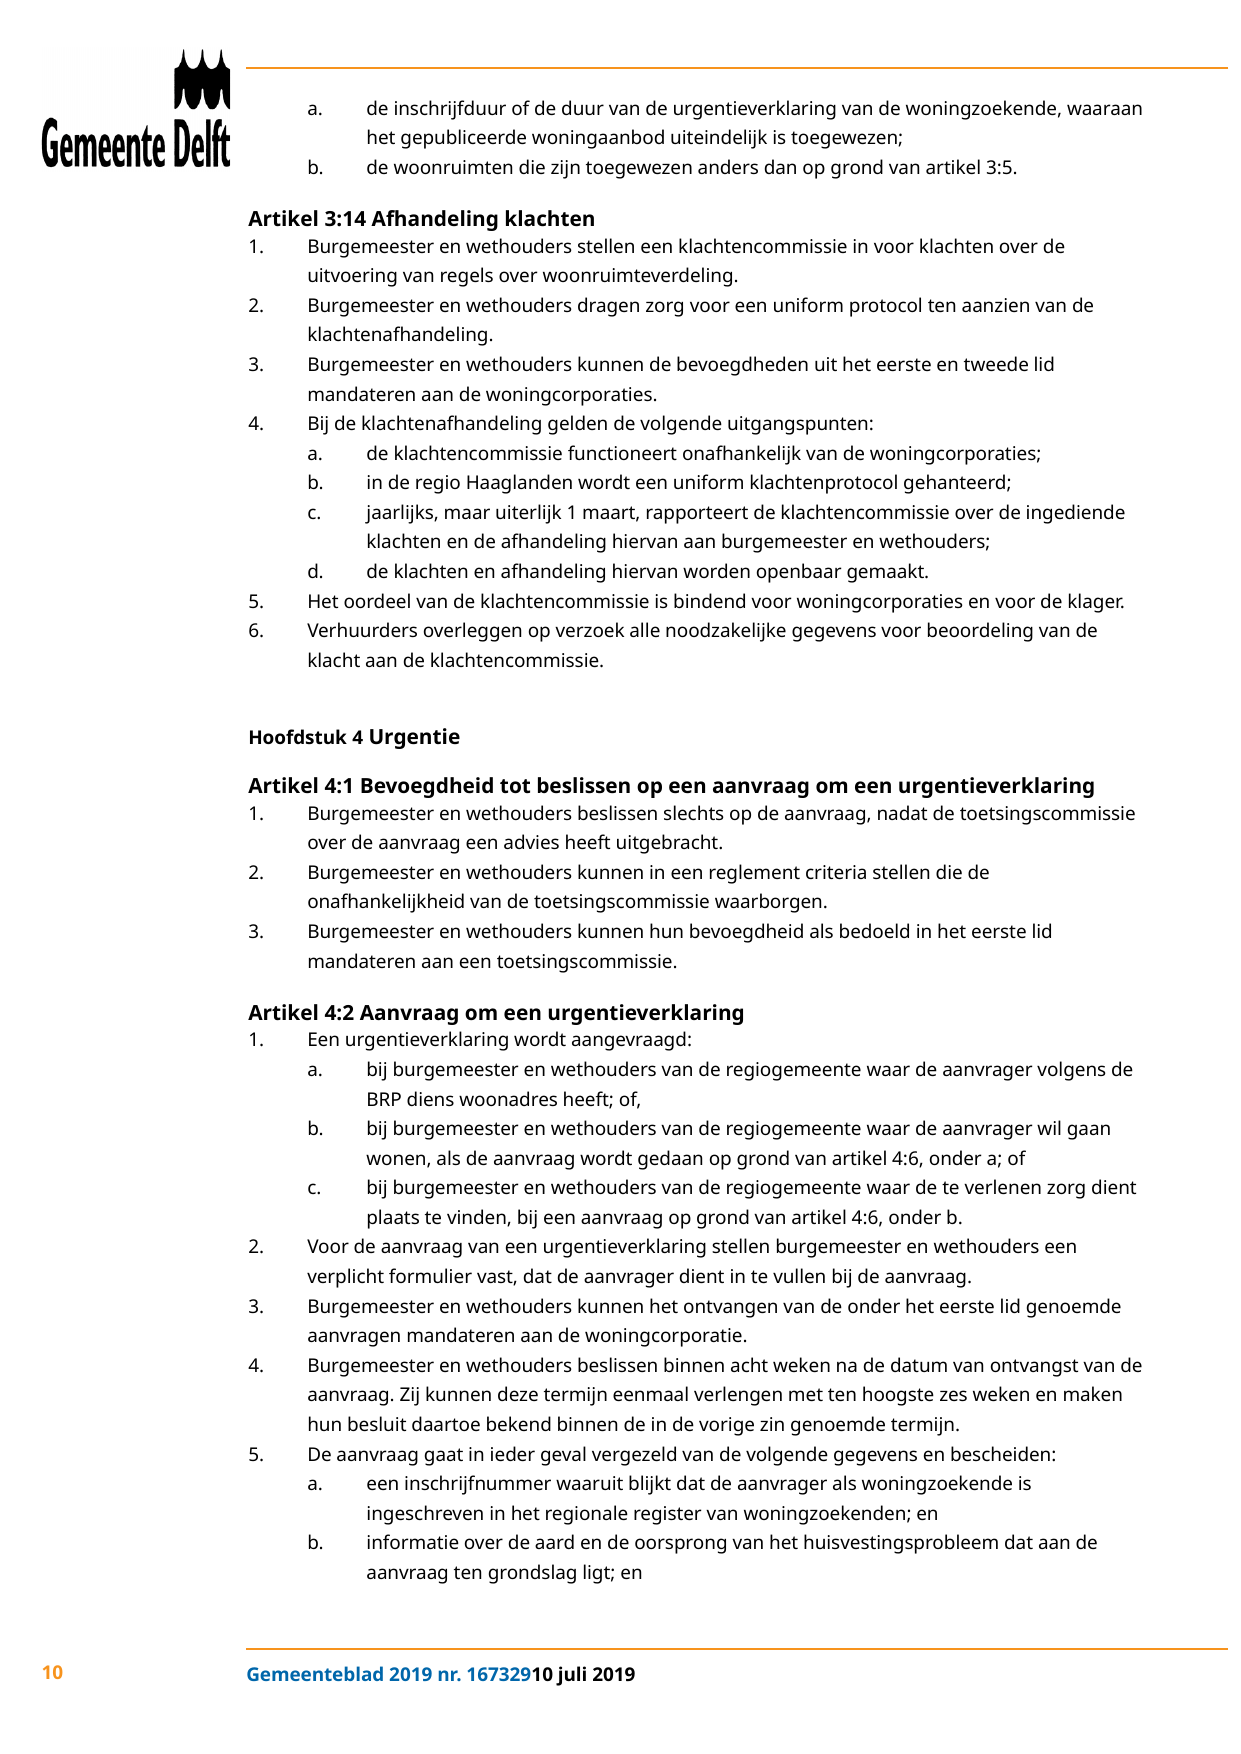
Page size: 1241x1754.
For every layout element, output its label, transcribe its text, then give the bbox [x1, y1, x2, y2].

list Burgemeester en wethouders dragen zorg voor een uniform protocol ten aanzien van de klachtenafhandeling. [248, 292, 1152, 347]
text Hoofdstuk 4 Urgentie [248, 722, 1152, 751]
list Burgemeester en wethouders kunnen hun bevoegdheid als bedoeld in het eerste lid mandateren aan een toetsingscommissie. [248, 918, 1152, 973]
list Burgemeester en wethouders beslissen binnen acht weken na de datum van ontvangst van de aanvraag. Zij kunnen deze termijn eenmaal verlengen met ten hoogste zes weken en maken hun besluit daartoe bekend binnen de in de vorige zin genoemde termijn. [248, 1352, 1152, 1437]
list informatie over de aard en de oorsprong van het huisvestingsprobleem dat aan de aanvraag ten grondslag ligt; en [307, 1529, 1152, 1585]
list Voor de aanvraag van een urgentieverklaring stellen burgemeester en wethouders een verplicht formulier vast, dat de aanvrager dient in te vullen bij de aanvraag. [248, 1234, 1152, 1289]
list de woonruimten die zijn toegewezen anders dan op grond van artikel 3:5. [307, 154, 1152, 180]
list Het oordeel van de klachtencommissie is bindend voor woningcorporaties en voor de klager. [248, 588, 1152, 613]
picture [41, 47, 231, 172]
list Verhuurders overleggen op verzoek alle noodzakelijke gegevens voor beoordeling van de klacht aan de klachtencommissie. [248, 617, 1152, 673]
list Bij de klachtenafhandeling gelden de volgende uitgangspunten: [248, 410, 1152, 436]
list bij burgemeester en wethouders van de regiogemeente waar de te verlenen zorg dient plaats te vinden, bij een aanvraag op grond van artikel 4:6, onder b. [307, 1174, 1152, 1230]
list de inschrijfduur of de duur van de urgentieverklaring van de woningzoekende, waaraan het gepubliceerde woningaanbod uiteindelijk is toegewezen; [307, 95, 1152, 150]
list in de regio Haaglanden wordt een uniform klachtenprotocol gehanteerd; [307, 469, 1152, 495]
list een inschrijfnummer waaruit blijkt dat de aanvrager als woningzoekende is ingeschreven in het regionale register van woningzoekenden; en [307, 1470, 1152, 1526]
text Artikel 4:1 Bevoegdheid tot beslissen op een aanvraag om een urgentieverklaring [248, 771, 1152, 800]
list Burgemeester en wethouders kunnen de bevoegdheden uit het eerste en tweede lid mandateren aan de woningcorporaties. [248, 351, 1152, 406]
list De aanvraag gaat in ieder geval vergezeld van de volgende gegevens en bescheiden: [248, 1441, 1152, 1467]
text Artikel 3:14 Afhandeling klachten [248, 204, 1152, 233]
list Burgemeester en wethouders stellen een klachtencommissie in voor klachten over de uitvoering van regels over woonruimteverdeling. [248, 233, 1152, 288]
list bij burgemeester en wethouders van de regiogemeente waar de aanvrager wil gaan wonen, als de aanvraag wordt gedaan op grond van artikel 4:6, onder a; of [307, 1115, 1152, 1171]
list Burgemeester en wethouders kunnen het ontvangen van de onder het eerste lid genoemde aanvragen mandateren aan de woningcorporatie. [248, 1293, 1152, 1348]
text Artikel 4:2 Aanvraag om een urgentieverklaring [248, 998, 1152, 1027]
list Burgemeester en wethouders beslissen slechts op de aanvraag, nadat de toetsingscommissie over de aanvraag een advies heeft uitgebracht. [248, 800, 1152, 855]
list jaarlijks, maar uiterlijk 1 maart, rapporteert de klachtencommissie over de ingediende klachten en de afhandeling hiervan aan burgemeester en wethouders; [307, 499, 1152, 554]
list Een urgentieverklaring wordt aangevraagd: [248, 1027, 1152, 1052]
list de klachten en afhandeling hiervan worden openbaar gemaakt. [307, 558, 1152, 584]
list de klachtencommissie functioneert onafhankelijk van de woningcorporaties; [307, 440, 1152, 466]
list Burgemeester en wethouders kunnen in een reglement criteria stellen die de onafhankelijkheid van de toetsingscommissie waarborgen. [248, 859, 1152, 914]
list bij burgemeester en wethouders van de regiogemeente waar de aanvrager volgens de BRP diens woonadres heeft; of, [307, 1056, 1152, 1112]
